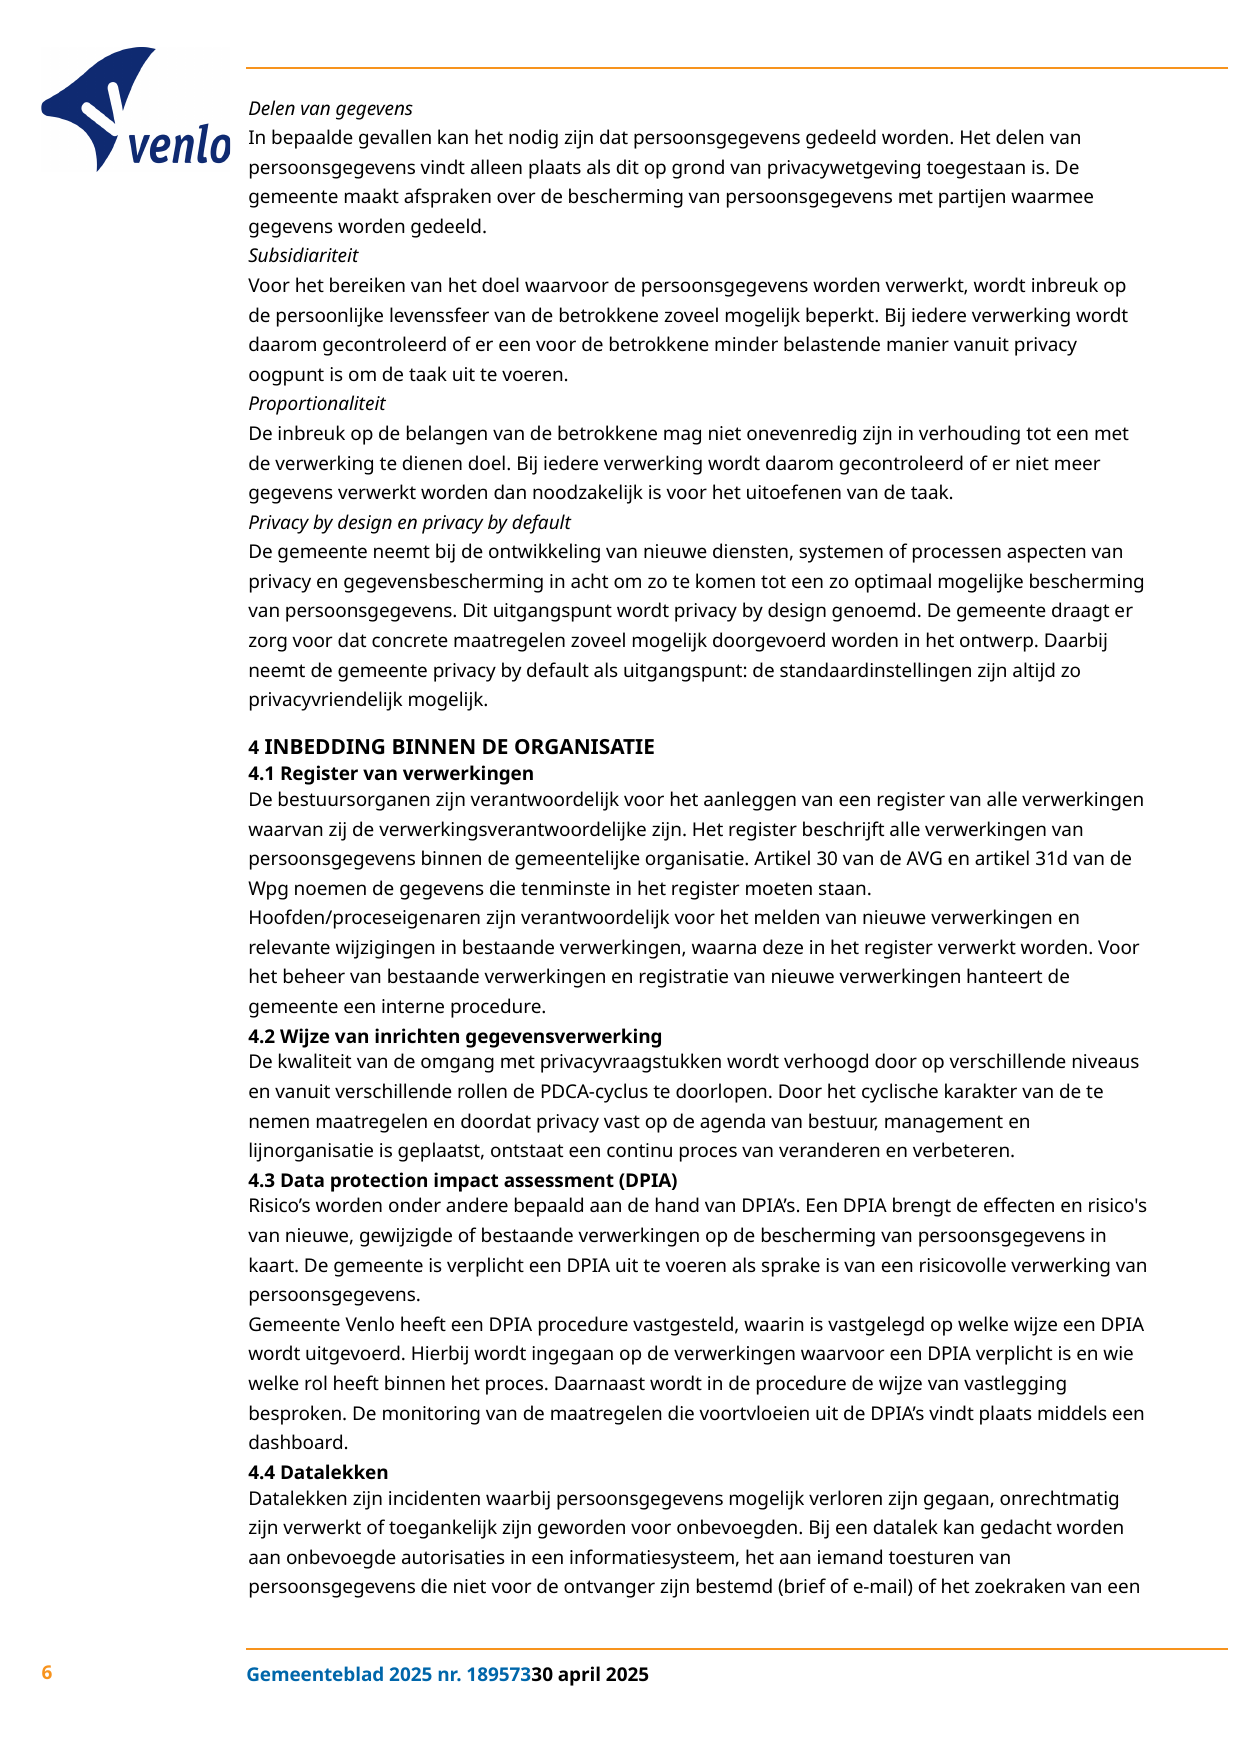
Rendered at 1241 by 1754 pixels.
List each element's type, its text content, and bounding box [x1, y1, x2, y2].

text De bestuursorganen zijn verantwoordelijk voor het aanleggen van een register van alle verwerkingen waarvan zij de verwerkingsverantwoordelijke zijn. Het register beschrijft alle verwerkingen van persoonsgegevens binnen de gemeentelijke organisatie. Artikel 30 van de AVG en artikel 31d van de Wpg noemen de gegevens die tenminste in het register moeten staan. [248, 786, 1152, 901]
text Datalekken zijn incidenten waarbij persoonsgegevens mogelijk verloren zijn gegaan, onrechtmatig zijn verwerkt of toegankelijk zijn geworden voor onbevoegden. Bij een datalek kan gedacht worden aan onbevoegde autorisaties in een informatiesysteem, het aan iemand toesturen van persoonsgegevens die niet voor de ontvanger zijn bestemd (brief of e-mail) of het zoekraken van een [248, 1485, 1152, 1599]
text 4.1 Register van verwerkingen [248, 761, 1152, 786]
text De kwaliteit van de omgang met privacyvraagstukken wordt verhoogd door op verschillende niveaus en vanuit verschillende rollen de PDCA-cyclus te doorlopen. Door het cyclische karakter van de te nemen maatregelen en doordat privacy vast op de agenda van bestuur, management en lijnorganisatie is geplaatst, ontstaat een continu proces van veranderen en verbeteren. [248, 1049, 1152, 1163]
text 4.3 Data protection impact assessment (DPIA) [248, 1167, 1152, 1193]
text Subsidiariteit [248, 243, 1152, 268]
picture [41, 47, 231, 172]
text In bepaalde gevallen kan het nodig zijn dat persoonsgegevens gedeeld worden. Het delen van persoonsgegevens vindt alleen plaats als dit op grond van privacywetgeving toegestaan is. De gemeente maakt afspraken over de bescherming van persoonsgegevens met partijen waarmee gegevens worden gedeeld. [248, 124, 1152, 239]
text Privacy by design en privacy by default [248, 509, 1152, 535]
text Hoofden/proceseigenaren zijn verantwoordelijk voor het melden van nieuwe verwerkingen en relevante wijzigingen in bestaande verwerkingen, waarna deze in het register verwerkt worden. Voor het beheer van bestaande verwerkingen en registratie van nieuwe verwerkingen hanteert de gemeente een interne procedure. [248, 904, 1152, 1019]
text De inbreuk op de belangen van de betrokkene mag niet onevenredig zijn in verhouding tot een met de verwerking te dienen doel. Bij iedere verwerking wordt daarom gecontroleerd of er niet meer gegevens verwerkt worden dan noodzakelijk is voor het uitoefenen van de taak. [248, 420, 1152, 505]
text Delen van gegevens [248, 95, 1152, 121]
text 4.2 Wijze van inrichten gegevensverwerking [248, 1023, 1152, 1049]
text 4.4 Datalekken [248, 1459, 1152, 1485]
text Voor het bereiken van het doel waarvoor de persoonsgegevens worden verwerkt, wordt inbreuk op de persoonlijke levenssfeer van de betrokkene zoveel mogelijk beperkt. Bij iedere verwerking wordt daarom gecontroleerd of er een voor de betrokkene minder belastende manier vanuit privacy oogpunt is om de taak uit te voeren. [248, 272, 1152, 387]
text Gemeente Venlo heeft een DPIA procedure vastgesteld, waarin is vastgelegd op welke wijze een DPIA wordt uitgevoerd. Hierbij wordt ingegaan op de verwerkingen waarvoor een DPIA verplicht is en wie welke rol heeft binnen het proces. Daarnaast wordt in de procedure de wijze van vastlegging besproken. De monitoring van de maatregelen die voortvloeien uit de DPIA’s vindt plaats middels een dashboard. [248, 1311, 1152, 1455]
text Risico’s worden onder andere bepaald aan de hand van DPIA’s. Een DPIA brengt de effecten en risico's van nieuwe, gewijzigde of bestaande verwerkingen op de bescherming van persoonsgegevens in kaart. De gemeente is verplicht een DPIA uit te voeren als sprake is van een risicovolle verwerking van persoonsgegevens. [248, 1193, 1152, 1307]
text Proportionaliteit [248, 391, 1152, 416]
text 4 INBEDDING BINNEN DE ORGANISATIE [248, 732, 1152, 761]
text De gemeente neemt bij de ontwikkeling van nieuwe diensten, systemen of processen aspecten van privacy en gegevensbescherming in acht om zo te komen tot een zo optimaal mogelijke bescherming van persoonsgegevens. Dit uitgangspunt wordt privacy by design genoemd. De gemeente draagt er zorg voor dat concrete maatregelen zoveel mogelijk doorgevoerd worden in het ontwerp. Daarbij neemt de gemeente privacy by default als uitgangspunt: de standaardinstellingen zijn altijd zo privacyvriendelijk mogelijk. [248, 538, 1152, 712]
